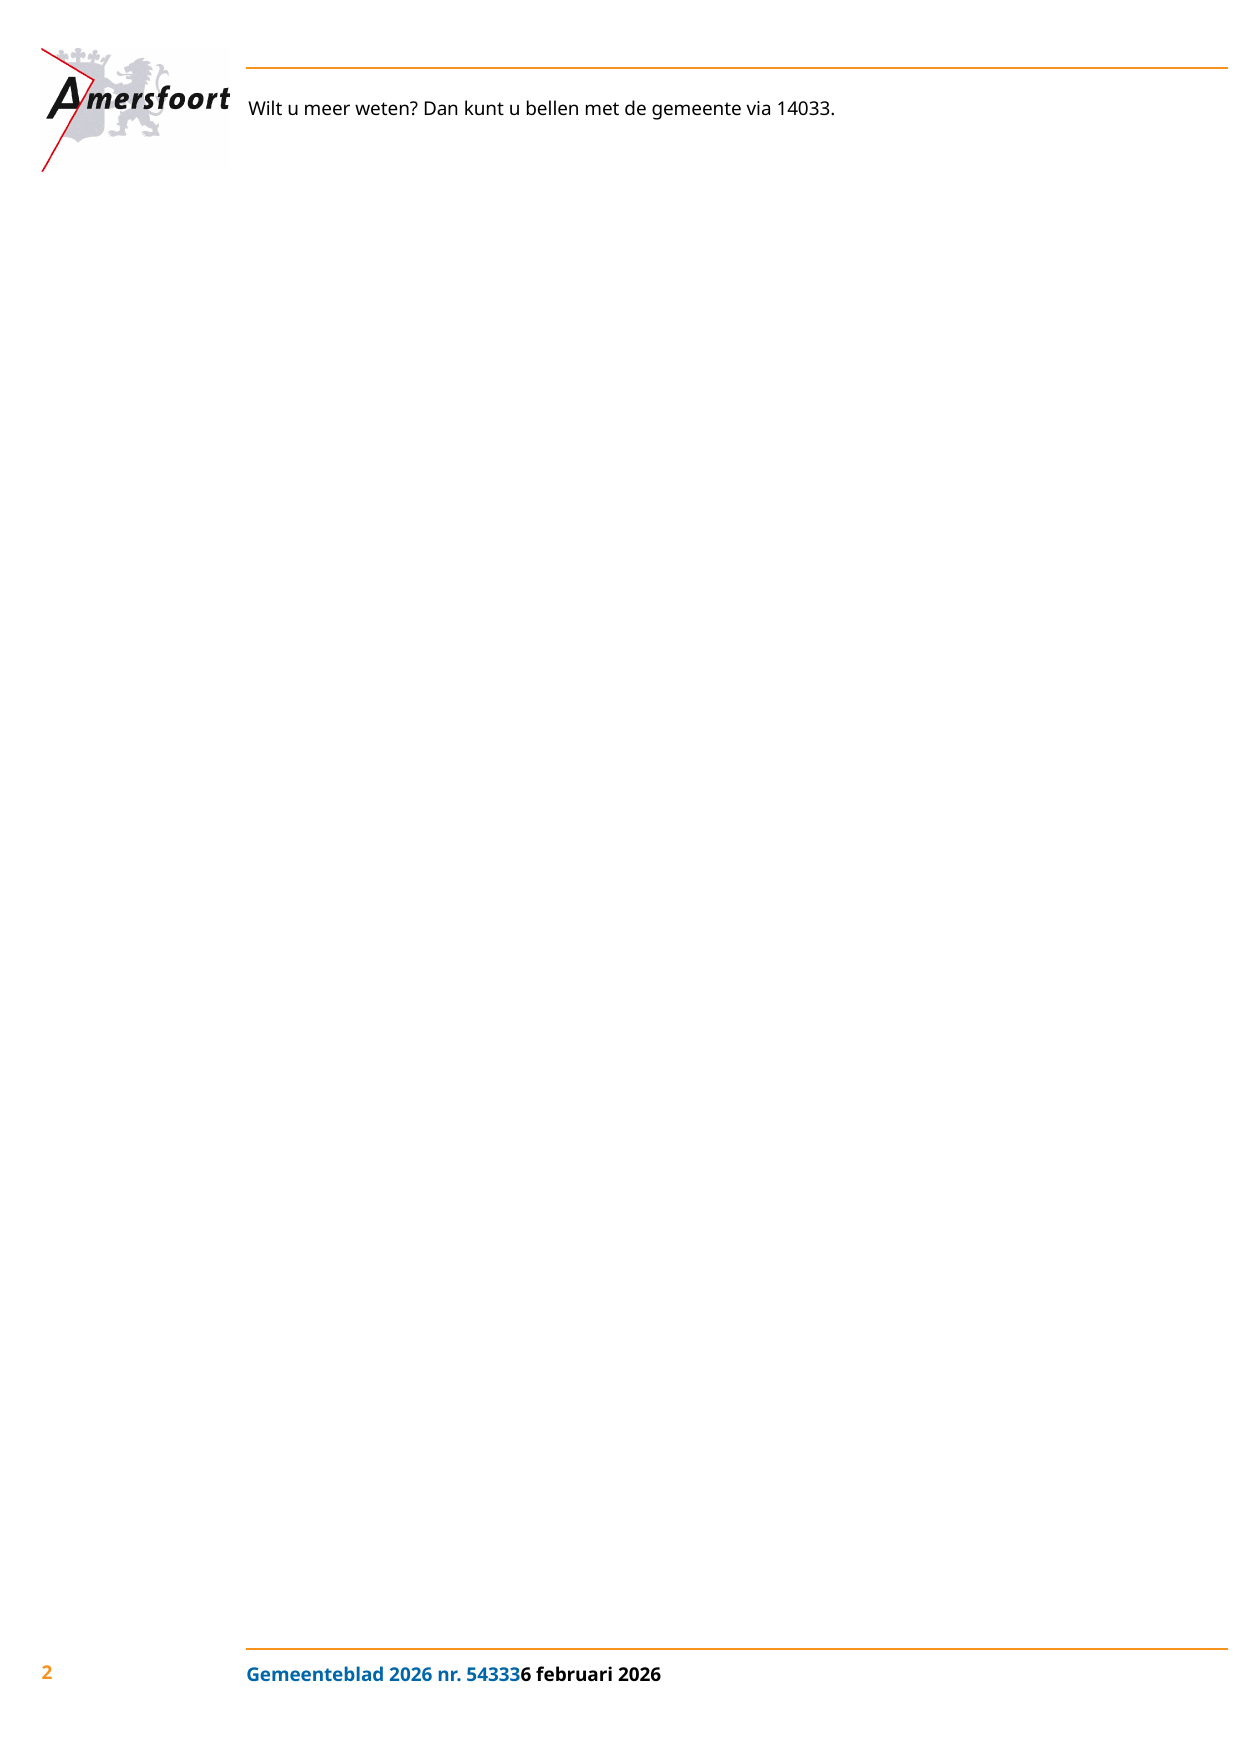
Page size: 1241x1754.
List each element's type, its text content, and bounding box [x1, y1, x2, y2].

text Wilt u meer weten? Dan kunt u bellen met de gemeente via 14033. [248, 95, 1152, 121]
picture [41, 47, 231, 172]
